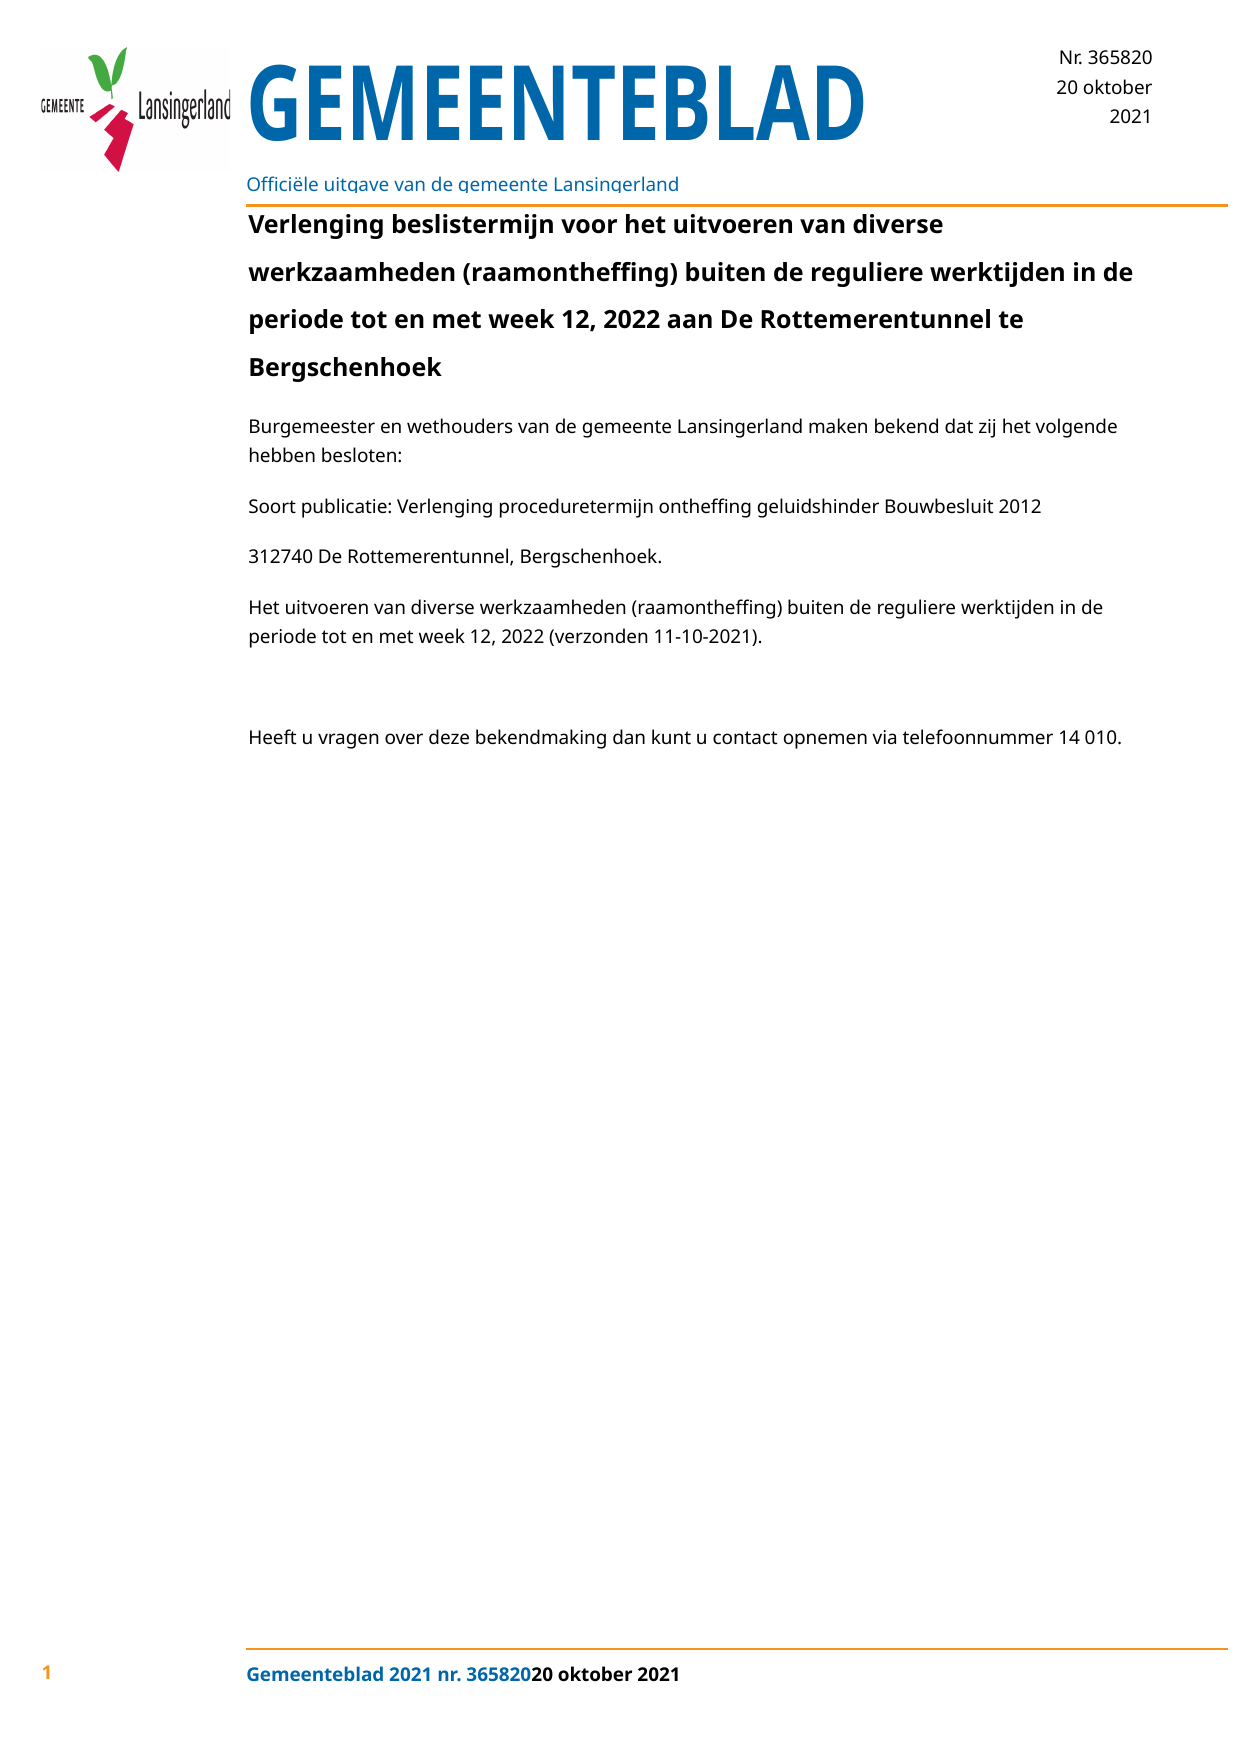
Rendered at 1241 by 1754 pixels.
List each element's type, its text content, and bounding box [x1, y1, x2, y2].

text Het uitvoeren van diverse werkzaamheden (raamontheffing) buiten de reguliere werktijden in de periode tot en met week 12, 2022 (verzonden 11-10-2021). [248, 594, 1152, 649]
text Heeft u vragen over deze bekendmaking dan kunt u contact opnemen via telefoonnummer 14 010. [248, 724, 1152, 750]
text Verlenging beslistermijn voor het uitvoeren van diverse werkzaamheden (raamontheffing) buiten de reguliere werktijden in de periode tot en met week 12, 2022 aan De Rottemerentunnel te Bergschenhoek [248, 207, 1152, 384]
text Soort publicatie: Verlenging proceduretermijn ontheffing geluidshinder Bouwbesluit 2012 [248, 493, 1152, 519]
text 312740 De Rottemerentunnel, Bergschenhoek. [248, 543, 1152, 569]
picture [41, 47, 231, 172]
text Burgemeester en wethouders van de gemeente Lansingerland maken bekend dat zij het volgende hebben besloten: [248, 413, 1152, 468]
